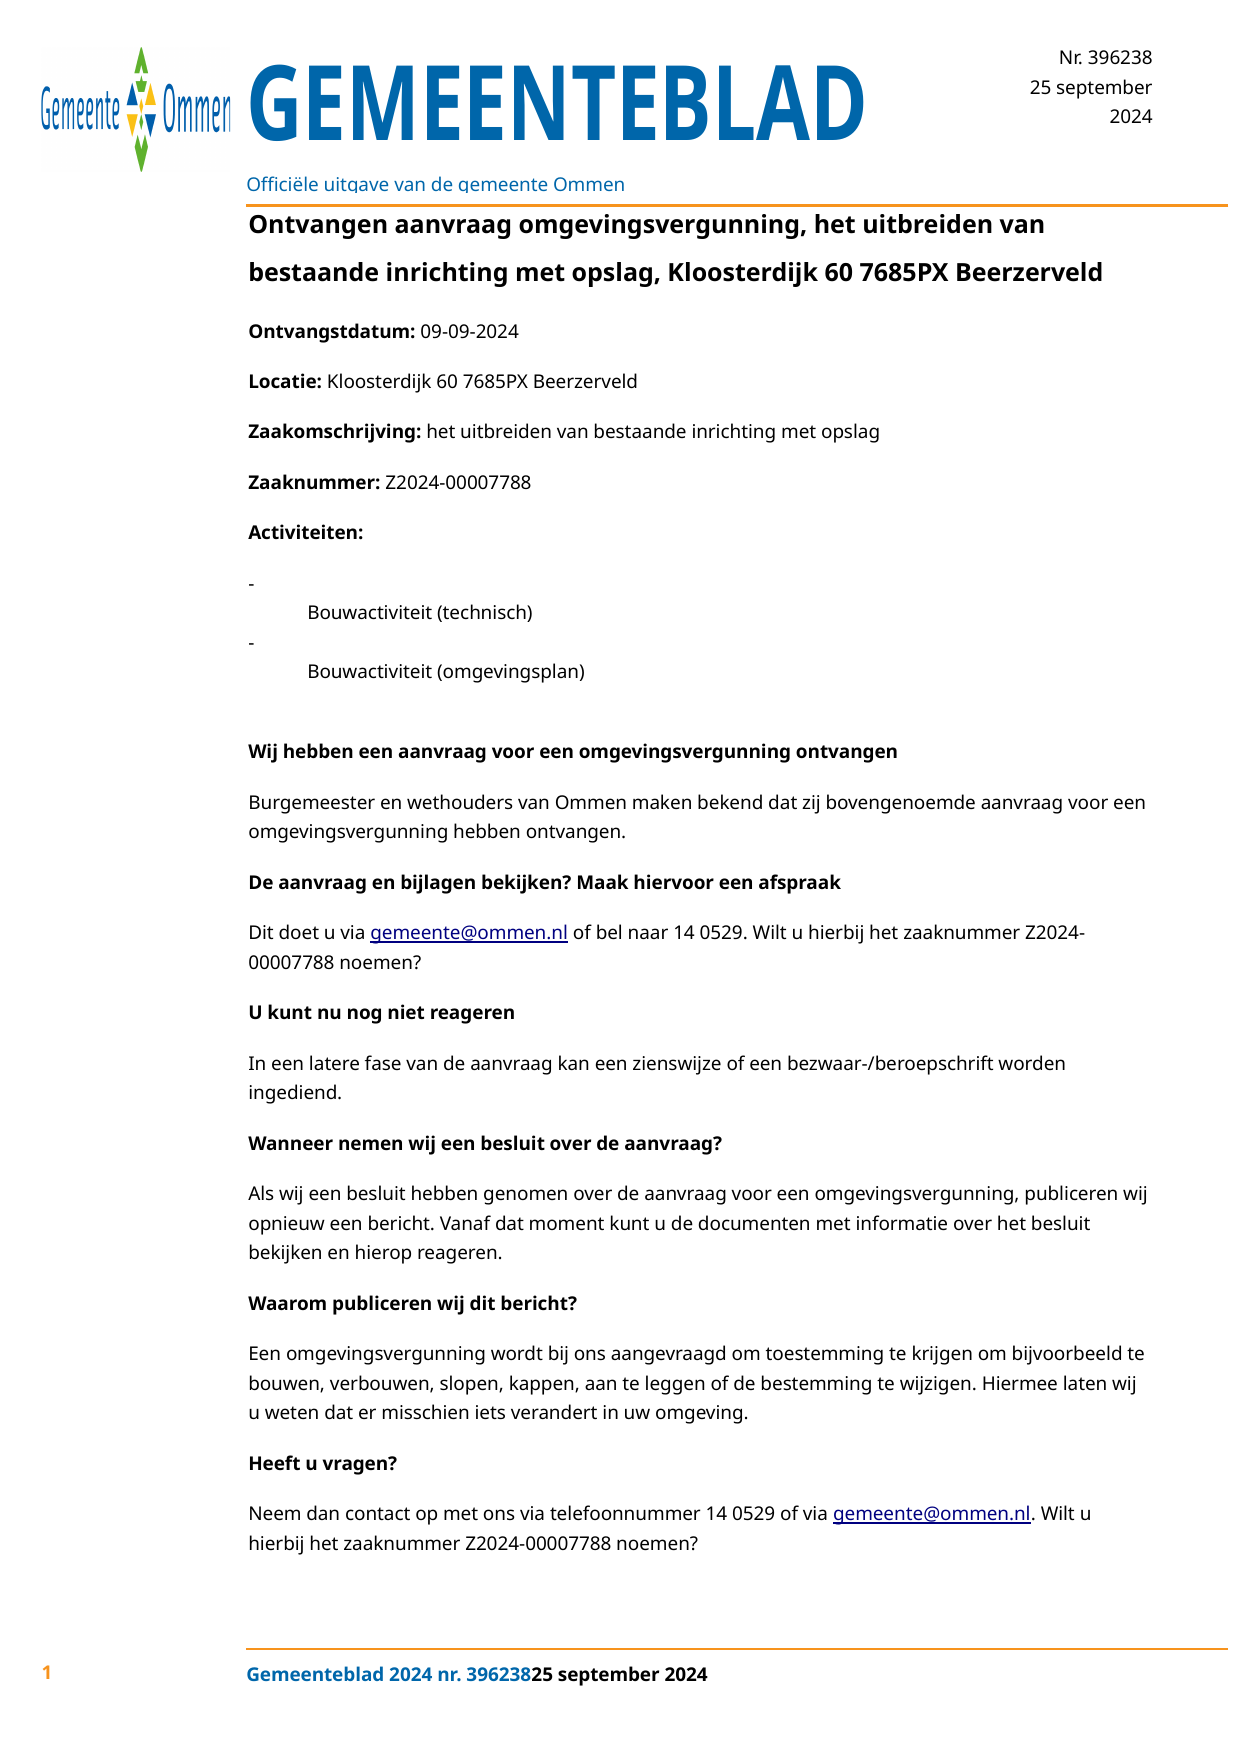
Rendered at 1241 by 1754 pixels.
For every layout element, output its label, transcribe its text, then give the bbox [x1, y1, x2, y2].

list Bouwactiviteit (omgevingsplan) [248, 659, 1152, 684]
text Zaaknummer: Z2024-00007788 [248, 469, 1152, 495]
picture [41, 47, 231, 172]
text Ontvangen aanvraag omgevingsvergunning, het uitbreiden van bestaande inrichting met opslag, Kloosterdijk 60 7685PX Beerzerveld [248, 207, 1152, 288]
text Als wij een besluit hebben genomen over de aanvraag voor een omgevingsvergunning, publiceren wij opnieuw een bericht. Vanaf dat moment kunt u de documenten met informatie over het besluit bekijken en hierop reageren. [248, 1180, 1152, 1265]
text Neem dan contact op met ons via telefoonnummer 14 0529 of via gemeente@ommen.nl. Wilt u hierbij het zaaknummer Z2024-00007788 noemen? [248, 1500, 1152, 1556]
text Een omgevingsvergunning wordt bij ons aangevraagd om toestemming te krijgen om bijvoorbeeld te bouwen, verbouwen, slopen, kappen, aan te leggen of de bestemming te wijzigen. Hiermee laten wij u weten dat er misschien iets verandert in uw omgeving. [248, 1340, 1152, 1425]
text Burgemeester en wethouders van Ommen maken bekend dat zij bovengenoemde aanvraag voor een omgevingsvergunning hebben ontvangen. [248, 789, 1152, 844]
text Wanneer nemen wij een besluit over de aanvraag? [248, 1130, 1152, 1156]
text Ontvangstdatum: 09-09-2024 [248, 318, 1152, 344]
text Heeft u vragen? [248, 1450, 1152, 1476]
text Activiteiten: [248, 519, 1152, 545]
text In een latere fase van de aanvraag kan een zienswijze of een bezwaar-/beroepschrift worden ingediend. [248, 1050, 1152, 1105]
text Waarom publiceren wij dit bericht? [248, 1290, 1152, 1316]
text Locatie: Kloosterdijk 60 7685PX Beerzerveld [248, 368, 1152, 394]
text Zaakomschrijving: het uitbreiden van bestaande inrichting met opslag [248, 419, 1152, 444]
text Dit doet u via gemeente@ommen.nl of bel naar 14 0529. Wilt u hierbij het zaaknummer Z2024-00007788 noemen? [248, 919, 1152, 975]
text U kunt nu nog niet reageren [248, 999, 1152, 1025]
text De aanvraag en bijlagen bekijken? Maak hiervoor een afspraak [248, 869, 1152, 895]
text Wij hebben een aanvraag voor een omgevingsvergunning ontvangen [248, 739, 1152, 764]
list Bouwactiviteit (technisch) [248, 599, 1152, 625]
